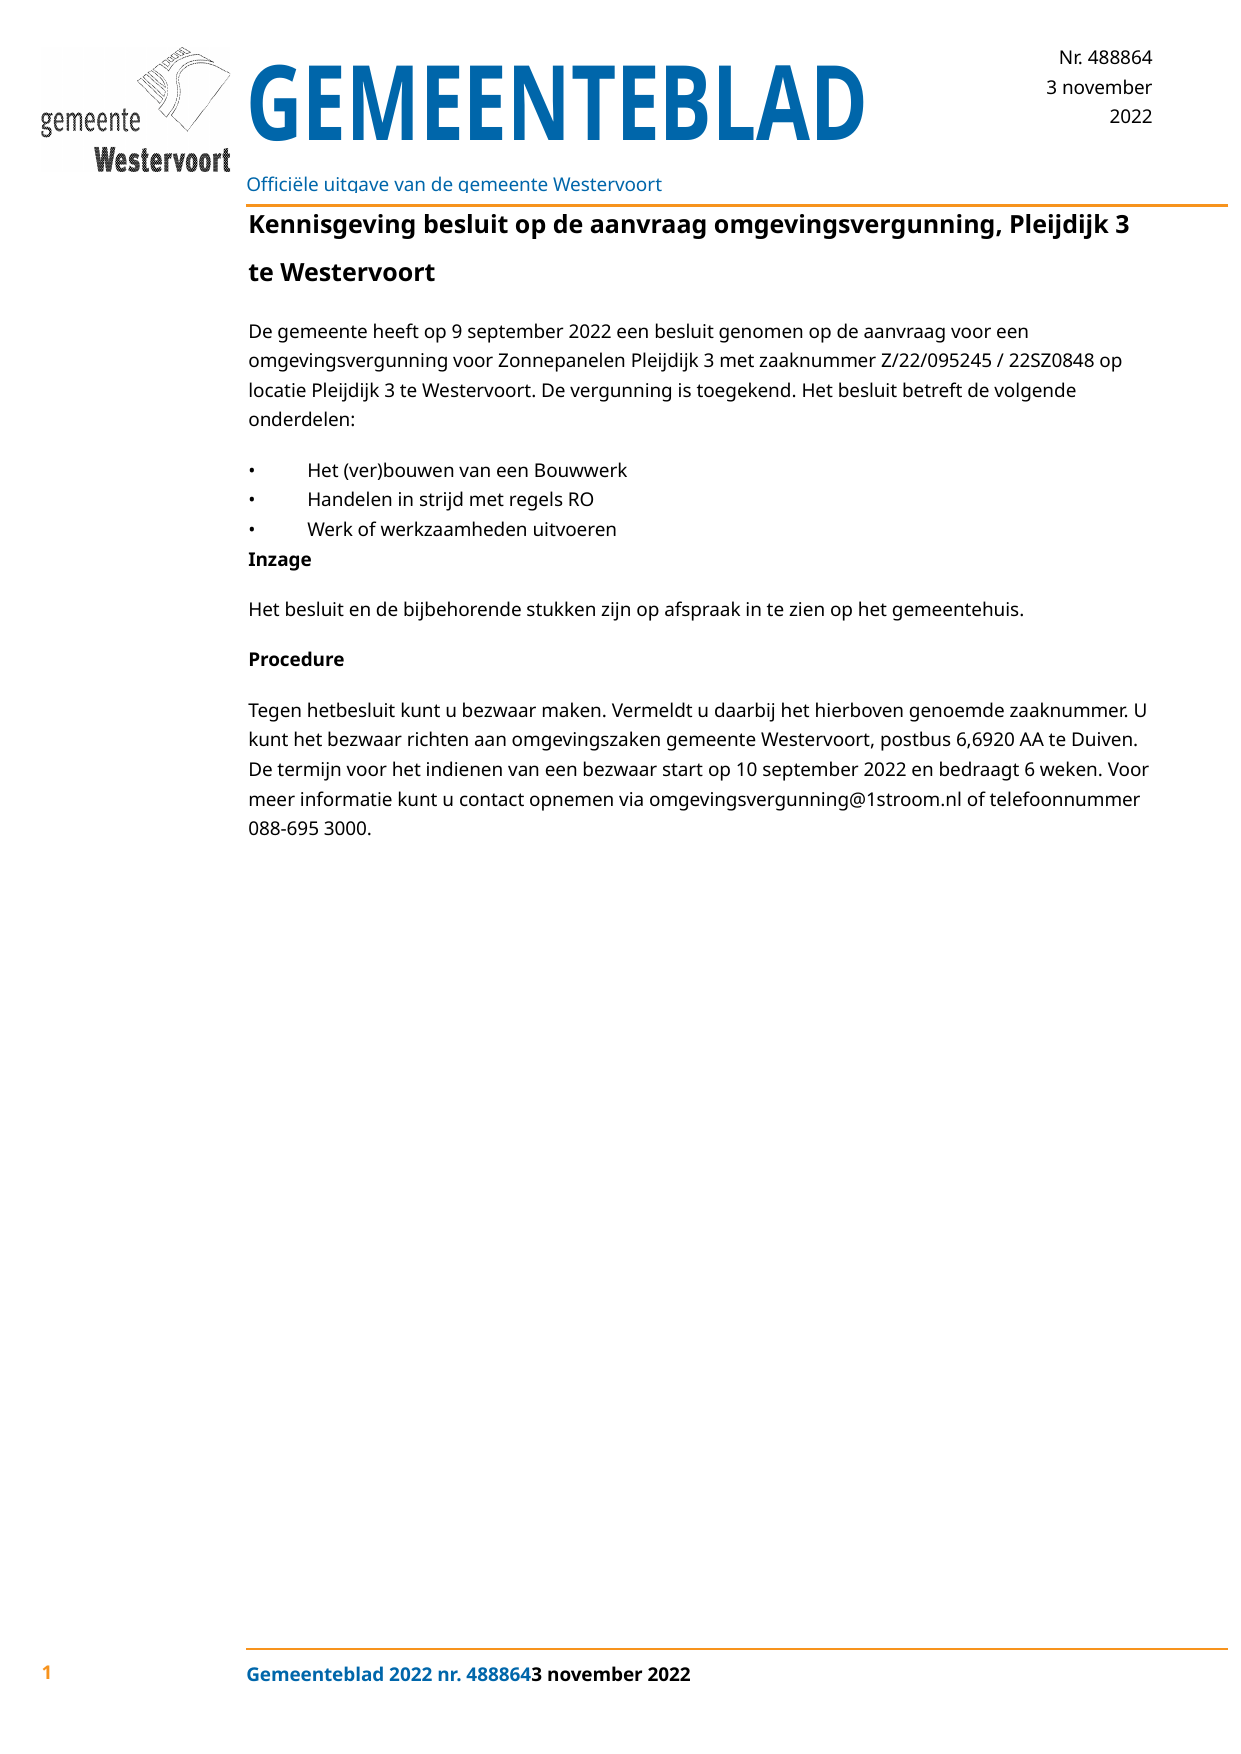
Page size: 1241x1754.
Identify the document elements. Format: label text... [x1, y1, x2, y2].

list Handelen in strijd met regels RO [248, 487, 1152, 512]
text Tegen hetbesluit kunt u bezwaar maken. Vermeldt u daarbij het hierboven genoemde zaaknummer. U kunt het bezwaar richten aan omgevingszaken gemeente Westervoort, postbus 6,6920 AA te Duiven. De termijn voor het indienen van een bezwaar start op 10 september 2022 en bedraagt 6 weken. Voor meer informatie kunt u contact opnemen via omgevingsvergunning@1stroom.nl of telefoonnummer 088-695 3000. [248, 697, 1152, 841]
text Inzage [248, 546, 1152, 572]
text Het besluit en de bijbehorende stukken zijn op afspraak in te zien op het gemeentehuis. [248, 596, 1152, 622]
text Procedure [248, 647, 1152, 672]
text Kennisgeving besluit op de aanvraag omgevingsvergunning, Pleijdijk 3 te Westervoort [248, 207, 1152, 288]
picture [41, 47, 231, 172]
list Het (ver)bouwen van een Bouwwerk [248, 457, 1152, 483]
list Werk of werkzaamheden uitvoeren [248, 516, 1152, 542]
text De gemeente heeft op 9 september 2022 een besluit genomen op de aanvraag voor een omgevingsvergunning voor Zonnepanelen Pleijdijk 3 met zaaknummer Z/22/095245 / 22SZ0848 op locatie Pleijdijk 3 te Westervoort. De vergunning is toegekend. Het besluit betreft de volgende onderdelen: [248, 318, 1152, 432]
